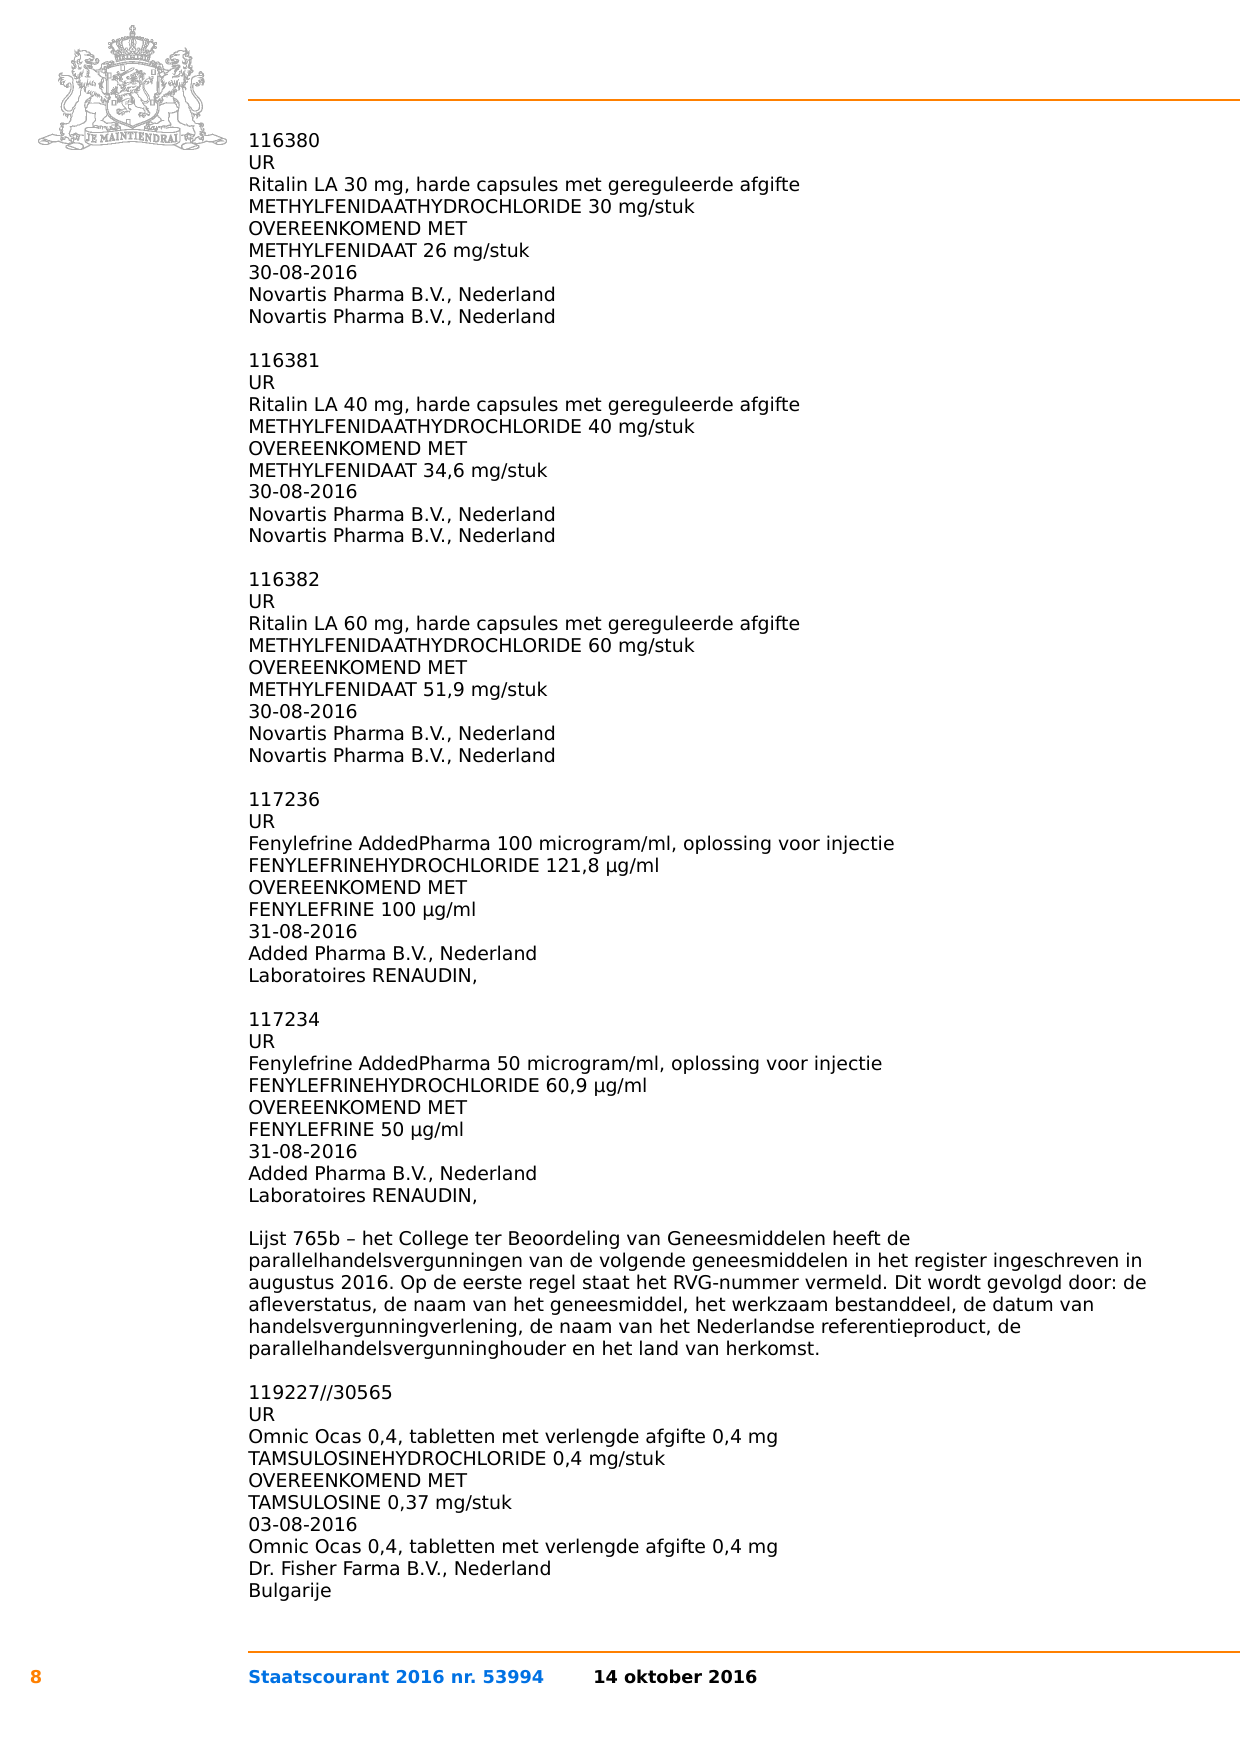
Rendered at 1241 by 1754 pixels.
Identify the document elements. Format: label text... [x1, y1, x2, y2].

text 31-08-2016 [248, 921, 1163, 943]
text Dr. Fisher Farma B.V., Nederland [248, 1558, 1163, 1580]
text Ritalin LA 60 mg, harde capsules met gereguleerde afgifte [248, 613, 1163, 635]
picture [38, 25, 227, 150]
text 116381 [248, 349, 1163, 372]
text OVEREENKOMEND MET [248, 1097, 1163, 1118]
text Novartis Pharma B.V., Nederland [248, 723, 1163, 745]
text Fenylefrine AddedPharma 50 microgram/ml, oplossing voor injectie [248, 1053, 1163, 1074]
text Novartis Pharma B.V., Nederland [248, 306, 1163, 328]
text Novartis Pharma B.V., Nederland [248, 525, 1163, 547]
text UR [248, 1031, 1163, 1053]
text 30-08-2016 [248, 262, 1163, 284]
text 30-08-2016 [248, 701, 1163, 723]
text UR [248, 372, 1163, 393]
text METHYLFENIDAAT 34,6 mg/stuk [248, 459, 1163, 481]
text OVEREENKOMEND MET [248, 437, 1163, 459]
text Laboratoires RENAUDIN, [248, 1184, 1163, 1206]
text Fenylefrine AddedPharma 100 microgram/ml, oplossing voor injectie [248, 833, 1163, 855]
text Novartis Pharma B.V., Nederland [248, 745, 1163, 767]
text FENYLEFRINEHYDROCHLORIDE 121,8 µg/ml [248, 855, 1163, 877]
text Ritalin LA 30 mg, harde capsules met gereguleerde afgifte [248, 174, 1163, 196]
text OVEREENKOMEND MET [248, 657, 1163, 679]
text 116382 [248, 569, 1163, 591]
text Laboratoires RENAUDIN, [248, 965, 1163, 987]
text METHYLFENIDAATHYDROCHLORIDE 60 mg/stuk [248, 635, 1163, 657]
text METHYLFENIDAATHYDROCHLORIDE 40 mg/stuk [248, 416, 1163, 437]
text Omnic Ocas 0,4, tabletten met verlengde afgifte 0,4 mg [248, 1536, 1163, 1558]
text UR [248, 152, 1163, 174]
text METHYLFENIDAAT 26 mg/stuk [248, 240, 1163, 262]
text 116380 [248, 130, 1163, 152]
text TAMSULOSINE 0,37 mg/stuk [248, 1492, 1163, 1514]
text Novartis Pharma B.V., Nederland [248, 503, 1163, 525]
text 31-08-2016 [248, 1141, 1163, 1162]
text 03-08-2016 [248, 1514, 1163, 1536]
text Added Pharma B.V., Nederland [248, 1162, 1163, 1184]
text Omnic Ocas 0,4, tabletten met verlengde afgifte 0,4 mg [248, 1426, 1163, 1448]
text Ritalin LA 40 mg, harde capsules met gereguleerde afgifte [248, 393, 1163, 416]
text FENYLEFRINE 100 µg/ml [248, 899, 1163, 921]
text 117234 [248, 1009, 1163, 1031]
text Lijst 765b – het College ter Beoordeling van Geneesmiddelen heeft de parallelhandelsvergunningen van de volgende geneesmiddelen in het register ingeschreven in augustus 2016. Op de eerste regel staat het RVG-nummer vermeld. Dit wordt gevolgd door: de afleverstatus, de naam van het geneesmiddel, het werkzaam bestanddeel, de datum van handelsvergunningverlening, de naam van het Nederlandse referentieproduct, de parallelhandelsvergunninghouder en het land van herkomst. [248, 1228, 1163, 1360]
text UR [248, 591, 1163, 613]
text FENYLEFRINE 50 µg/ml [248, 1118, 1163, 1141]
text 117236 [248, 789, 1163, 811]
text METHYLFENIDAAT 51,9 mg/stuk [248, 679, 1163, 701]
text Novartis Pharma B.V., Nederland [248, 284, 1163, 306]
text OVEREENKOMEND MET [248, 1470, 1163, 1492]
text UR [248, 1404, 1163, 1426]
text TAMSULOSINEHYDROCHLORIDE 0,4 mg/stuk [248, 1448, 1163, 1470]
text METHYLFENIDAATHYDROCHLORIDE 30 mg/stuk [248, 196, 1163, 218]
text UR [248, 811, 1163, 833]
text 119227//30565 [248, 1382, 1163, 1404]
text Added Pharma B.V., Nederland [248, 943, 1163, 965]
text 30-08-2016 [248, 481, 1163, 503]
text OVEREENKOMEND MET [248, 877, 1163, 899]
text OVEREENKOMEND MET [248, 218, 1163, 240]
text Bulgarije [248, 1580, 1163, 1602]
text FENYLEFRINEHYDROCHLORIDE 60,9 µg/ml [248, 1074, 1163, 1097]
